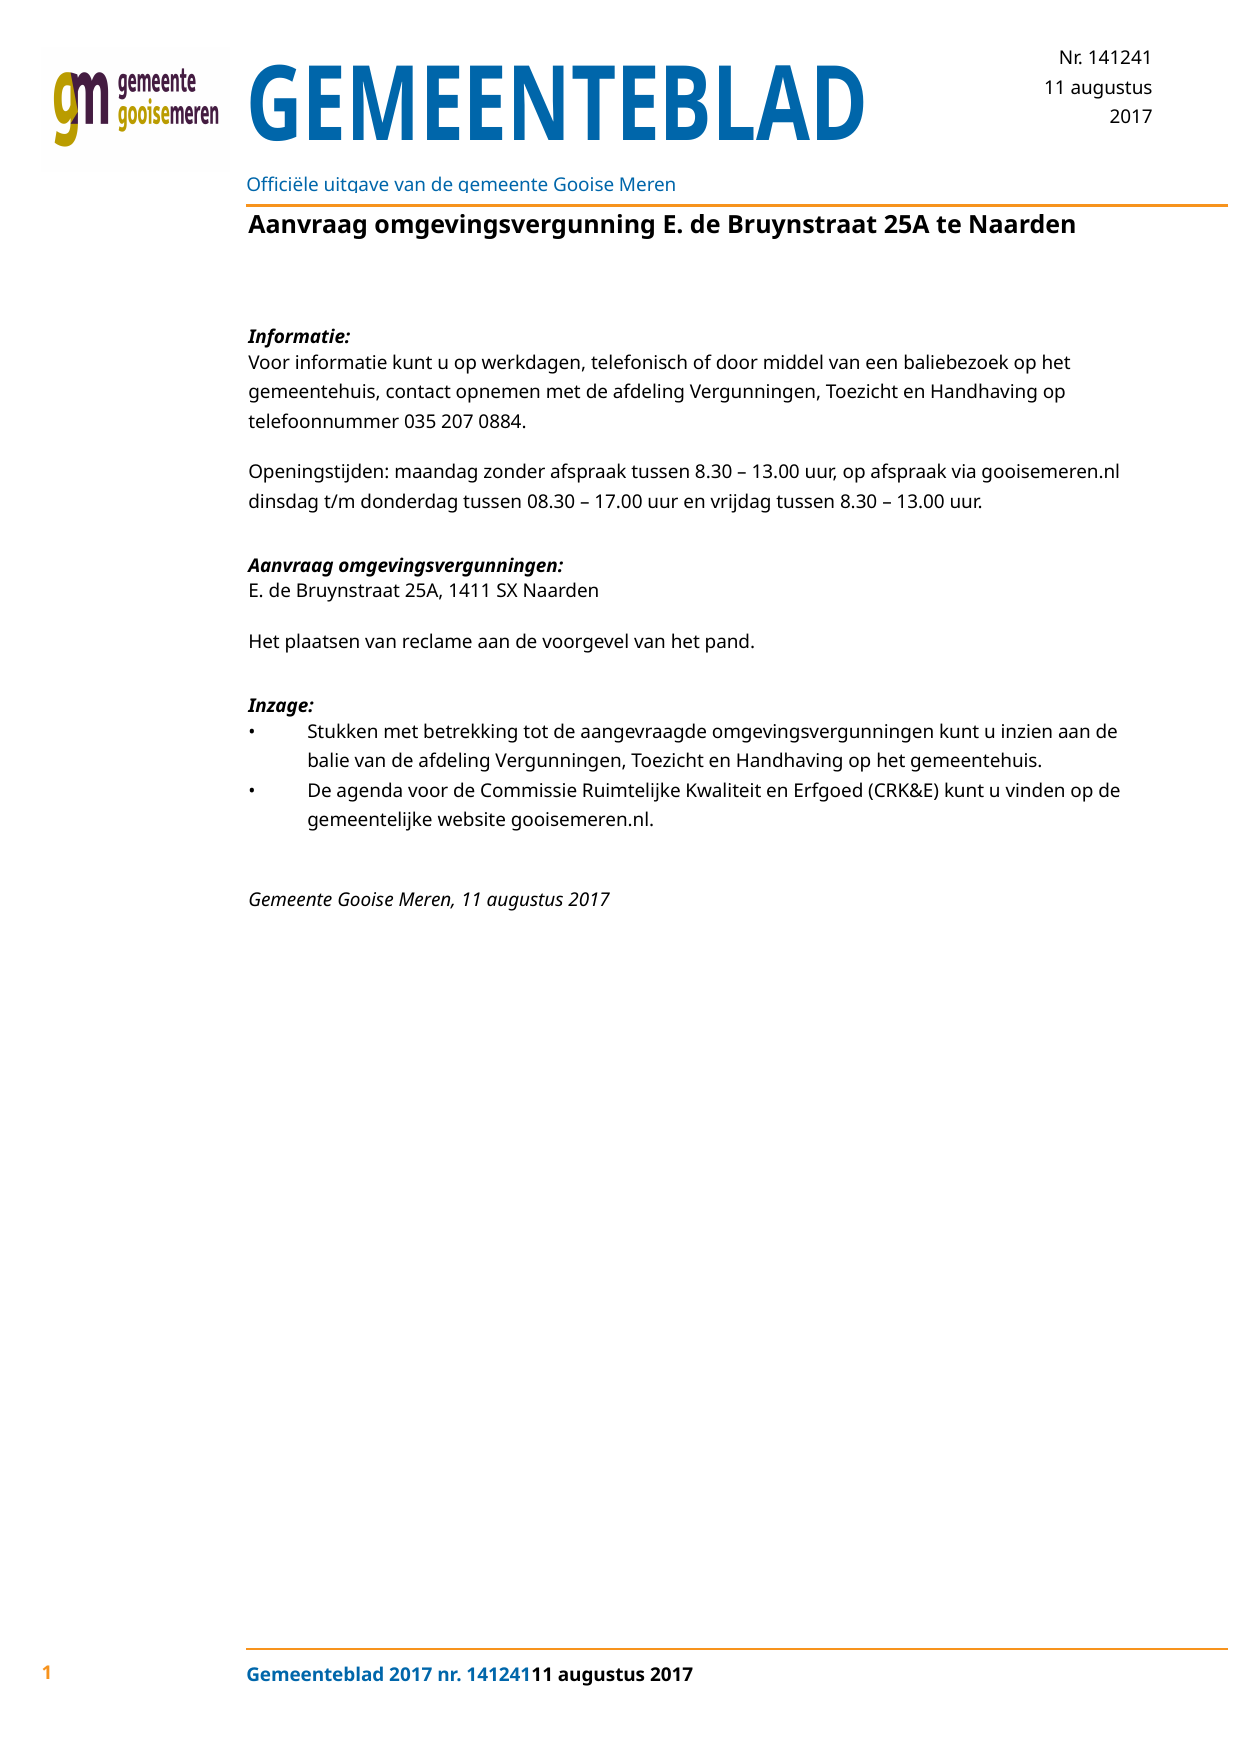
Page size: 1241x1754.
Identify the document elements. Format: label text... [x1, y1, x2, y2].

text Gemeente Gooise Meren, 11 augustus 2017 [248, 887, 1152, 912]
text Aanvraag omgevingsvergunning E. de Bruynstraat 25A te Naarden [248, 207, 1152, 241]
text Informatie: [248, 323, 1152, 349]
text Voor informatie kunt u op werkdagen, telefonisch of door middel van een baliebezoek op het gemeentehuis, contact opnemen met de afdeling Vergunningen, Toezicht en Handhaving op telefoonnummer 035 207 0884. [248, 349, 1152, 434]
text Inzage: [248, 692, 1152, 718]
list De agenda voor de Commissie Ruimtelijke Kwaliteit en Erfgoed (CRK&E) kunt u vinden op de gemeentelijke website gooisemeren.nl. [248, 777, 1152, 832]
text Het plaatsen van reclame aan de voorgevel van het pand. [248, 628, 1152, 654]
text Aanvraag omgevingsvergunningen: [248, 552, 1152, 578]
text Openingstijden: maandag zonder afspraak tussen 8.30 – 13.00 uur, op afspraak via gooisemeren.nl dinsdag t/m donderdag tussen 08.30 – 17.00 uur en vrijdag tussen 8.30 – 13.00 uur. [248, 458, 1152, 514]
picture [41, 47, 231, 172]
list Stukken met betrekking tot de aangevraagde omgevingsvergunningen kunt u inzien aan de balie van de afdeling Vergunningen, Toezicht en Handhaving op het gemeentehuis. [248, 718, 1152, 773]
text E. de Bruynstraat 25A, 1411 SX Naarden [248, 578, 1152, 603]
